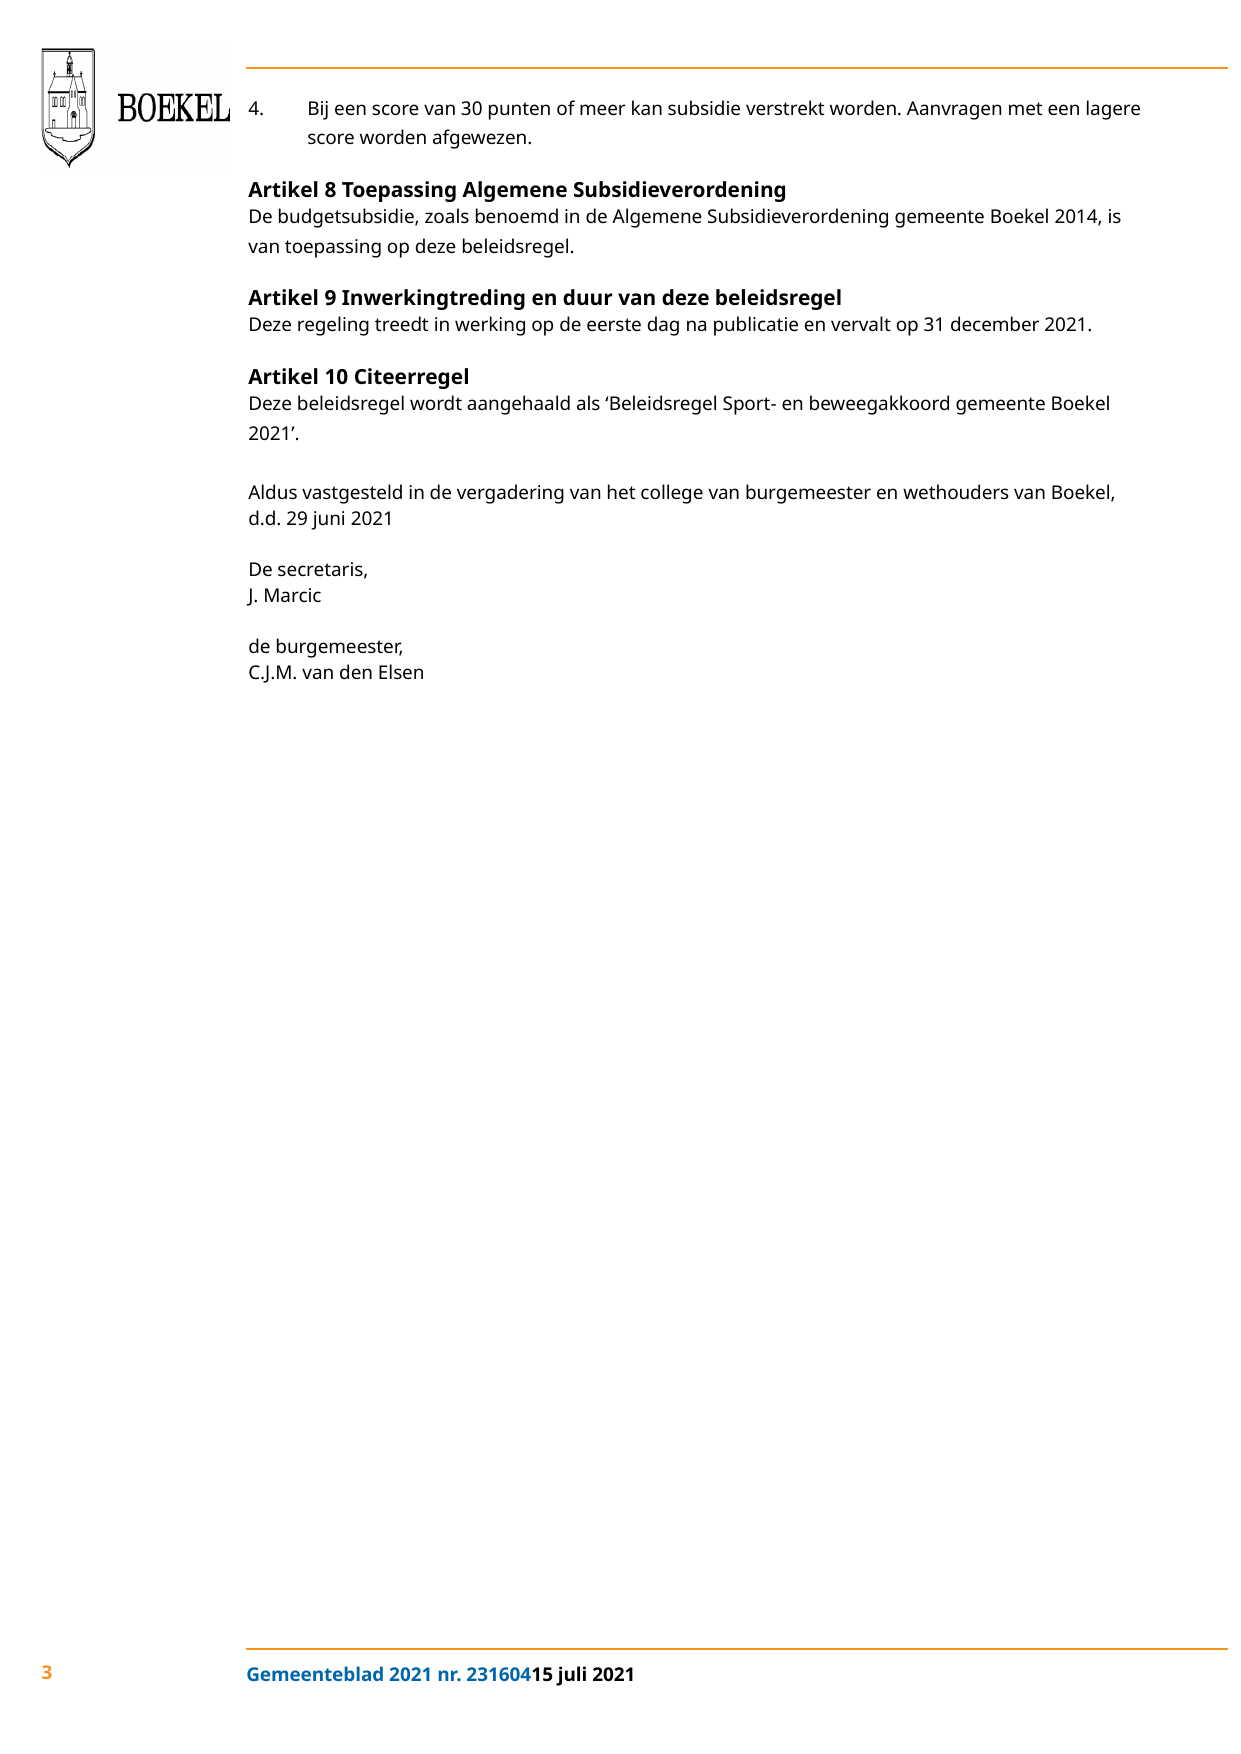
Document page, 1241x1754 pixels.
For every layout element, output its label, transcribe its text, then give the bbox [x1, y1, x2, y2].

text Deze regeling treedt in werking op de eerste dag na publicatie en vervalt op 31 december 2021. [248, 312, 1152, 337]
text Artikel 10 Citeerregel [248, 362, 1152, 391]
text De budgetsubsidie, zoals benoemd in de Algemene Subsidieverordening gemeente Boekel 2014, is van toepassing op deze beleidsregel. [248, 203, 1152, 258]
text De secretaris, [248, 556, 1152, 582]
text Deze beleidsregel wordt aangehaald als ‘Beleidsregel Sport- en beweegakkoord gemeente Boekel 2021’. [248, 391, 1152, 446]
text Aldus vastgesteld in de vergadering van het college van burgemeester en wethouders van Boekel, d.d. 29 juni 2021 [248, 479, 1152, 531]
list Bij een score van 30 punten of meer kan subsidie verstrekt worden. Aanvragen met een lagere score worden afgewezen. [248, 95, 1152, 150]
text de burgemeester, [248, 634, 1152, 659]
picture [41, 47, 231, 172]
text Artikel 8 Toepassing Algemene Subsidieverordening [248, 175, 1152, 203]
text Artikel 9 Inwerkingtreding en duur van deze beleidsregel [248, 283, 1152, 312]
text C.J.M. van den Elsen [248, 659, 1152, 685]
text J. Marcic [248, 582, 1152, 608]
